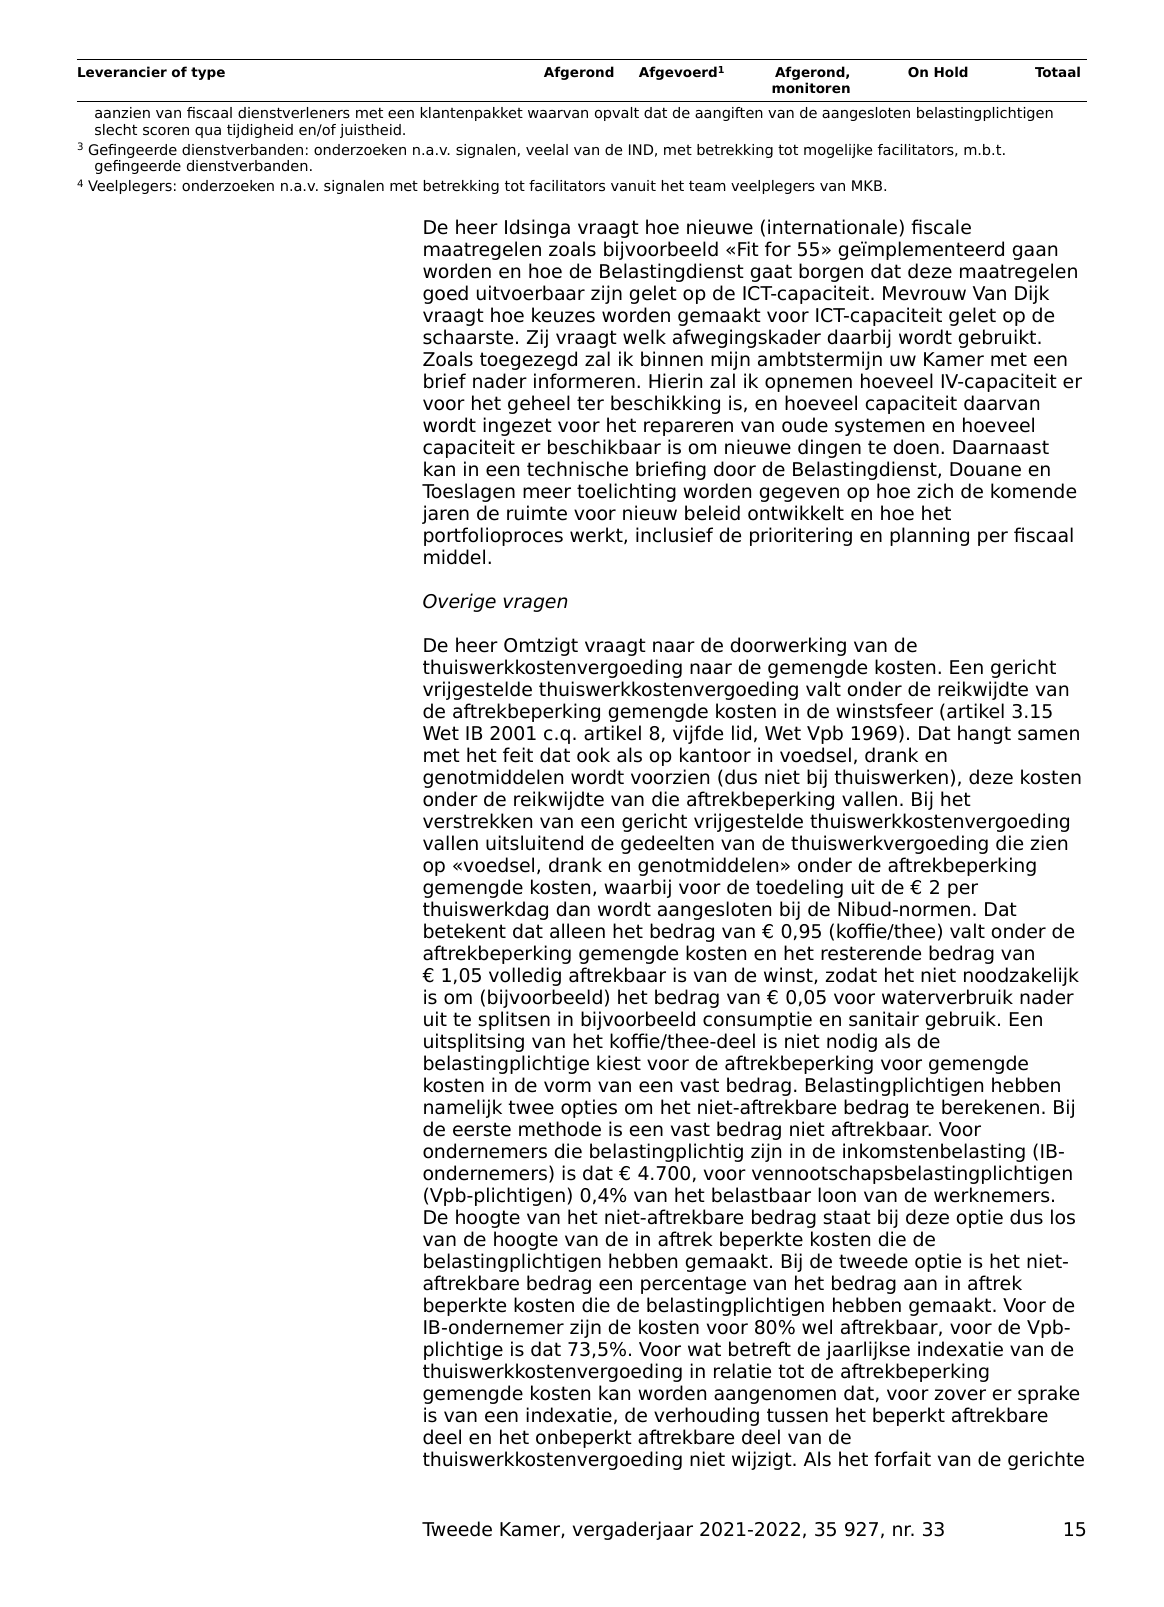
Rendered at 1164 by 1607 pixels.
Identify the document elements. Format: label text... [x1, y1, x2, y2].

table_header Afgerond, monitoren [738, 60, 856, 101]
table_header Afgevoerd1 [620, 60, 738, 101]
subtitle Overige vragen [422, 591, 1087, 613]
table_header Totaal [974, 60, 1087, 101]
table_cell aanzien van fiscaal dienstverleners met een klantenpakket waarvan opvalt dat de aangiften van de aangesloten belastingplichtigen slecht scoren qua tijdigheid en/of juistheid. 3 Gefingeerde dienstverbanden: onderzoeken n.a.v. signalen, veelal van de IND, met betrekking tot mogelijke facilitators, m.b.t. gefingeerde dienstverbanden. 4 Veelplegers: onderzoeken n.a.v. signalen met betrekking tot facilitators vanuit het team veelplegers van MKB. [77, 102, 1087, 195]
table_header Afgerond [502, 60, 620, 101]
text De heer Omtzigt vraagt naar de doorwerking van de thuiswerkkostenvergoeding naar de gemengde kosten. Een gericht vrijgestelde thuiswerkkostenvergoeding valt onder de reikwijdte van de aftrekbeperking gemengde kosten in de winstsfeer (artikel 3.15 Wet IB 2001 c.q. artikel 8, vijfde lid, Wet Vpb 1969). Dat hangt samen met het feit dat ook als op kantoor in voedsel, drank en genotmiddelen wordt voorzien (dus niet bij thuiswerken), deze kosten onder de reikwijdte van die aftrekbeperking vallen. Bij het verstrekken van een gericht vrijgestelde thuiswerkkostenvergoeding vallen uitsluitend de gedeelten van de thuiswerkvergoeding die zien op «voedsel, drank en genotmiddelen» onder de aftrekbeperking gemengde kosten, waarbij voor de toedeling uit de € 2 per thuiswerkdag dan wordt aangesloten bij de Nibud-normen. Dat betekent dat alleen het bedrag van € 0,95 (koffie/thee) valt onder de aftrekbeperking gemengde kosten en het resterende bedrag van € 1,05 volledig aftrekbaar is van de winst, zodat het niet noodzakelijk is om (bijvoorbeeld) het bedrag van € 0,05 voor waterverbruik nader uit te splitsen in bijvoorbeeld consumptie en sanitair gebruik. Een uitsplitsing van het koffie/thee-deel is niet nodig als de belastingplichtige kiest voor de aftrekbeperking voor gemengde kosten in de vorm van een vast bedrag. Belastingplichtigen hebben namelijk twee opties om het niet-aftrekbare bedrag te berekenen. Bij de eerste methode is een vast bedrag niet aftrekbaar. Voor ondernemers die belastingplichtig zijn in de inkomstenbelasting (IB-ondernemers) is dat € 4.700, voor vennootschapsbelastingplichtigen (Vpb-plichtigen) 0,4% van het belastbaar loon van de werknemers. De hoogte van het niet-aftrekbare bedrag staat bij deze optie dus los van de hoogte van de in aftrek beperkte kosten die de belastingplichtigen hebben gemaakt. Bij de tweede optie is het niet-aftrekbare bedrag een percentage van het bedrag aan in aftrek beperkte kosten die de belastingplichtigen hebben gemaakt. Voor de IB-ondernemer zijn de kosten voor 80% wel aftrekbaar, voor de Vpb-plichtige is dat 73,5%. Voor wat betreft de jaarlijkse indexatie van de thuiswerkkostenvergoeding in relatie tot de aftrekbeperking gemengde kosten kan worden aangenomen dat, voor zover er sprake is van een indexatie, de verhouding tussen het beperkt aftrekbare deel en het onbeperkt aftrekbare deel van de thuiswerkkostenvergoeding niet wijzigt. Als het forfait van de gerichte [422, 635, 1087, 1471]
table_header On Hold [856, 60, 974, 101]
text De heer Idsinga vraagt hoe nieuwe (internationale) fiscale maatregelen zoals bijvoorbeeld «Fit for 55» geïmplementeerd gaan worden en hoe de Belastingdienst gaat borgen dat deze maatregelen goed uitvoerbaar zijn gelet op de ICT-capaciteit. Mevrouw Van Dijk vraagt hoe keuzes worden gemaakt voor ICT-capaciteit gelet op de schaarste. Zij vraagt welk afwegingskader daarbij wordt gebruikt. Zoals toegezegd zal ik binnen mijn ambtstermijn uw Kamer met een brief nader informeren. Hierin zal ik opnemen hoeveel IV-capaciteit er voor het geheel ter beschikking is, en hoeveel capaciteit daarvan wordt ingezet voor het repareren van oude systemen en hoeveel capaciteit er beschikbaar is om nieuwe dingen te doen. Daarnaast kan in een technische briefing door de Belastingdienst, Douane en Toeslagen meer toelichting worden gegeven op hoe zich de komende jaren de ruimte voor nieuw beleid ontwikkelt en hoe het portfolioproces werkt, inclusief de prioritering en planning per fiscaal middel. [422, 217, 1087, 569]
table_header Leverancier of type [77, 60, 502, 101]
